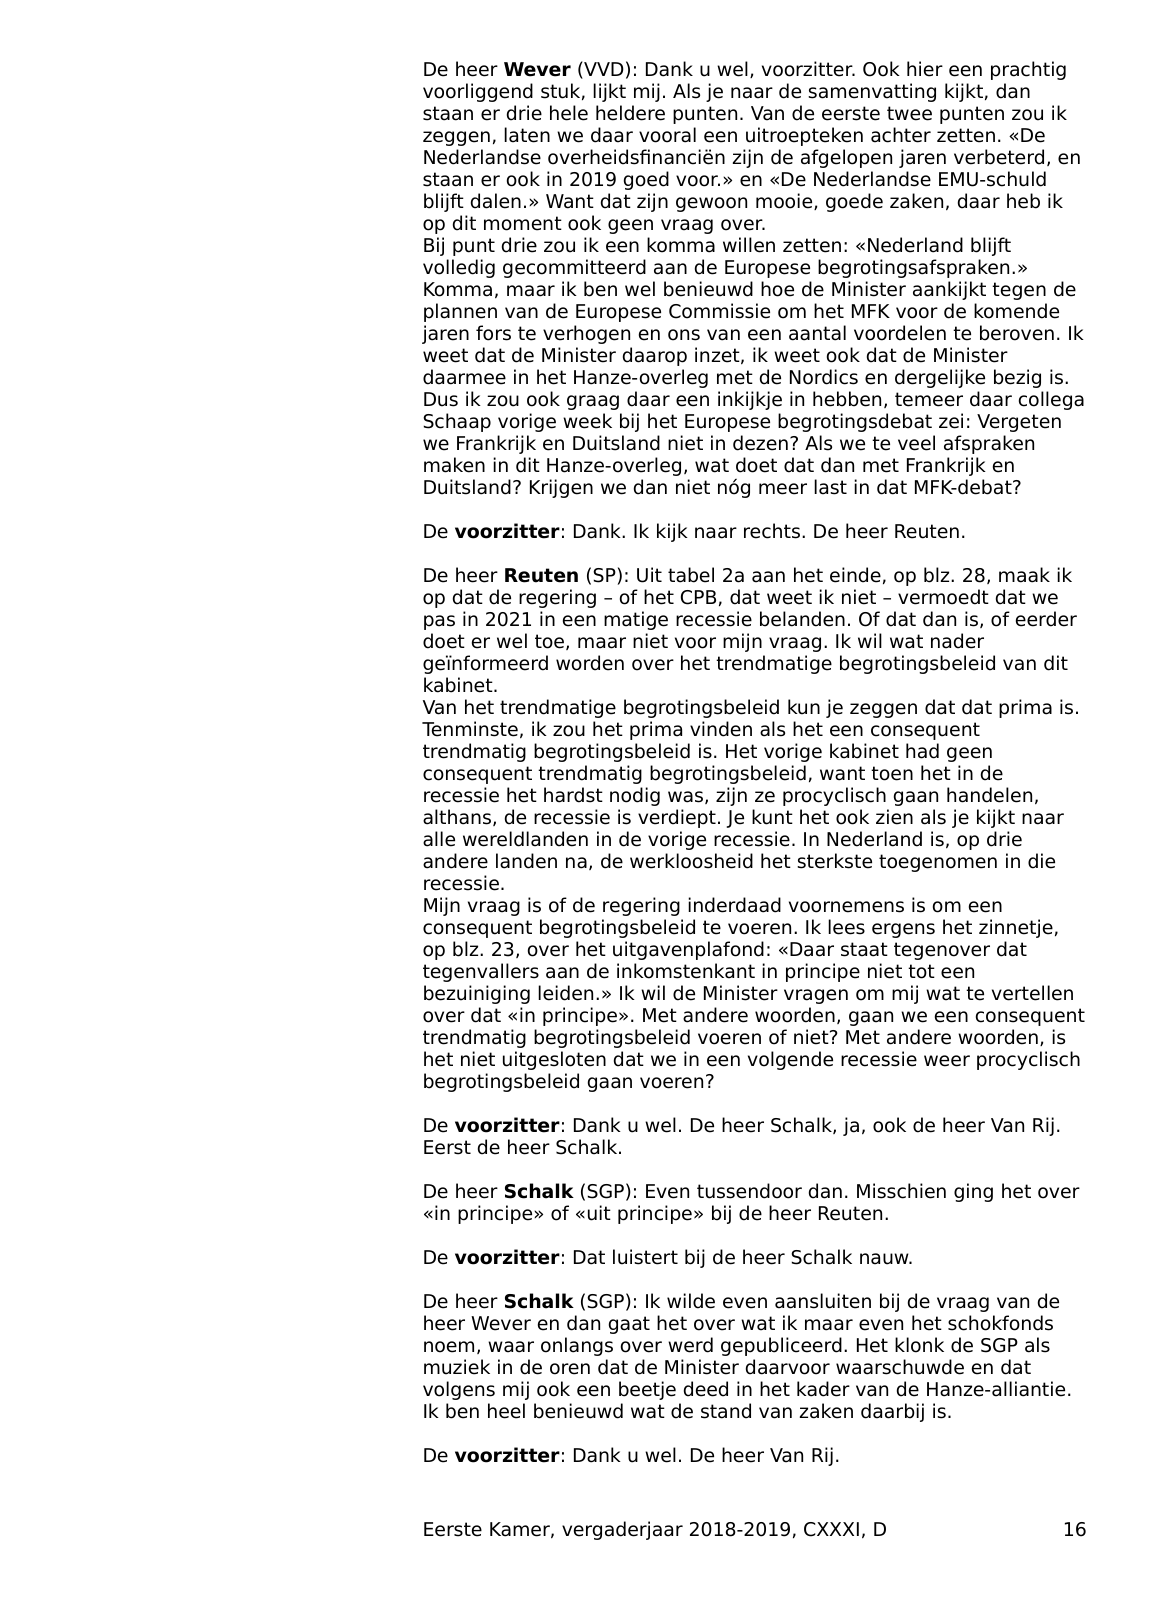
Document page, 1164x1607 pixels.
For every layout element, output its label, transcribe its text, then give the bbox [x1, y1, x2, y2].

text De heer Schalk (SGP): Even tussendoor dan. Misschien ging het over «in principe» of «uit principe» bij de heer Reuten. [422, 1181, 1087, 1225]
text Bij punt drie zou ik een komma willen zetten: «Nederland blijft volledig gecommitteerd aan de Europese begrotingsafspraken.» Komma, maar ik ben wel benieuwd hoe de Minister aankijkt tegen de plannen van de Europese Commissie om het MFK voor de komende jaren fors te verhogen en ons van een aantal voordelen te beroven. Ik weet dat de Minister daarop inzet, ik weet ook dat de Minister daarmee in het Hanze-overleg met de Nordics en dergelijke bezig is. Dus ik zou ook graag daar een inkijkje in hebben, temeer daar collega Schaap vorige week bij het Europese begrotingsdebat zei: Vergeten we Frankrijk en Duitsland niet in dezen? Als we te veel afspraken maken in dit Hanze-overleg, wat doet dat dan met Frankrijk en Duitsland? Krijgen we dan niet nóg meer last in dat MFK-debat? [422, 235, 1087, 499]
text Van het trendmatige begrotingsbeleid kun je zeggen dat dat prima is. Tenminste, ik zou het prima vinden als het een consequent trendmatig begrotingsbeleid is. Het vorige kabinet had geen consequent trendmatig begrotingsbeleid, want toen het in de recessie het hardst nodig was, zijn ze procyclisch gaan handelen, althans, de recessie is verdiept. Je kunt het ook zien als je kijkt naar alle wereldlanden in de vorige recessie. In Nederland is, op drie andere landen na, de werkloosheid het sterkste toegenomen in die recessie. [422, 697, 1087, 895]
text De voorzitter: Dat luistert bij de heer Schalk nauw. [422, 1247, 1087, 1269]
text De voorzitter: Dank u wel. De heer Van Rij. [422, 1445, 1087, 1467]
text De heer Schalk (SGP): Ik wilde even aansluiten bij de vraag van de heer Wever en dan gaat het over wat ik maar even het schokfonds noem, waar onlangs over werd gepubliceerd. Het klonk de SGP als muziek in de oren dat de Minister daarvoor waarschuwde en dat volgens mij ook een beetje deed in het kader van de Hanze-alliantie. Ik ben heel benieuwd wat de stand van zaken daarbij is. [422, 1291, 1087, 1423]
text De heer Wever (VVD): Dank u wel, voorzitter. Ook hier een prachtig voorliggend stuk, lijkt mij. Als je naar de samenvatting kijkt, dan staan er drie hele heldere punten. Van de eerste twee punten zou ik zeggen, laten we daar vooral een uitroepteken achter zetten. «De Nederlandse overheidsfinanciën zijn de afgelopen jaren verbeterd, en staan er ook in 2019 goed voor.» en «De Nederlandse EMU-schuld blijft dalen.» Want dat zijn gewoon mooie, goede zaken, daar heb ik op dit moment ook geen vraag over. [422, 59, 1087, 235]
text De voorzitter: Dank. Ik kijk naar rechts. De heer Reuten. [422, 521, 1087, 543]
text De voorzitter: Dank u wel. De heer Schalk, ja, ook de heer Van Rij. Eerst de heer Schalk. [422, 1115, 1087, 1159]
text Mijn vraag is of de regering inderdaad voornemens is om een consequent begrotingsbeleid te voeren. Ik lees ergens het zinnetje, op blz. 23, over het uitgavenplafond: «Daar staat tegenover dat tegenvallers aan de inkomstenkant in principe niet tot een bezuiniging leiden.» Ik wil de Minister vragen om mij wat te vertellen over dat «in principe». Met andere woorden, gaan we een consequent trendmatig begrotingsbeleid voeren of niet? Met andere woorden, is het niet uitgesloten dat we in een volgende recessie weer procyclisch begrotingsbeleid gaan voeren? [422, 895, 1087, 1092]
text De heer Reuten (SP): Uit tabel 2a aan het einde, op blz. 28, maak ik op dat de regering – of het CPB, dat weet ik niet – vermoedt dat we pas in 2021 in een matige recessie belanden. Of dat dan is, of eerder doet er wel toe, maar niet voor mijn vraag. Ik wil wat nader geïnformeerd worden over het trendmatige begrotingsbeleid van dit kabinet. [422, 565, 1087, 697]
